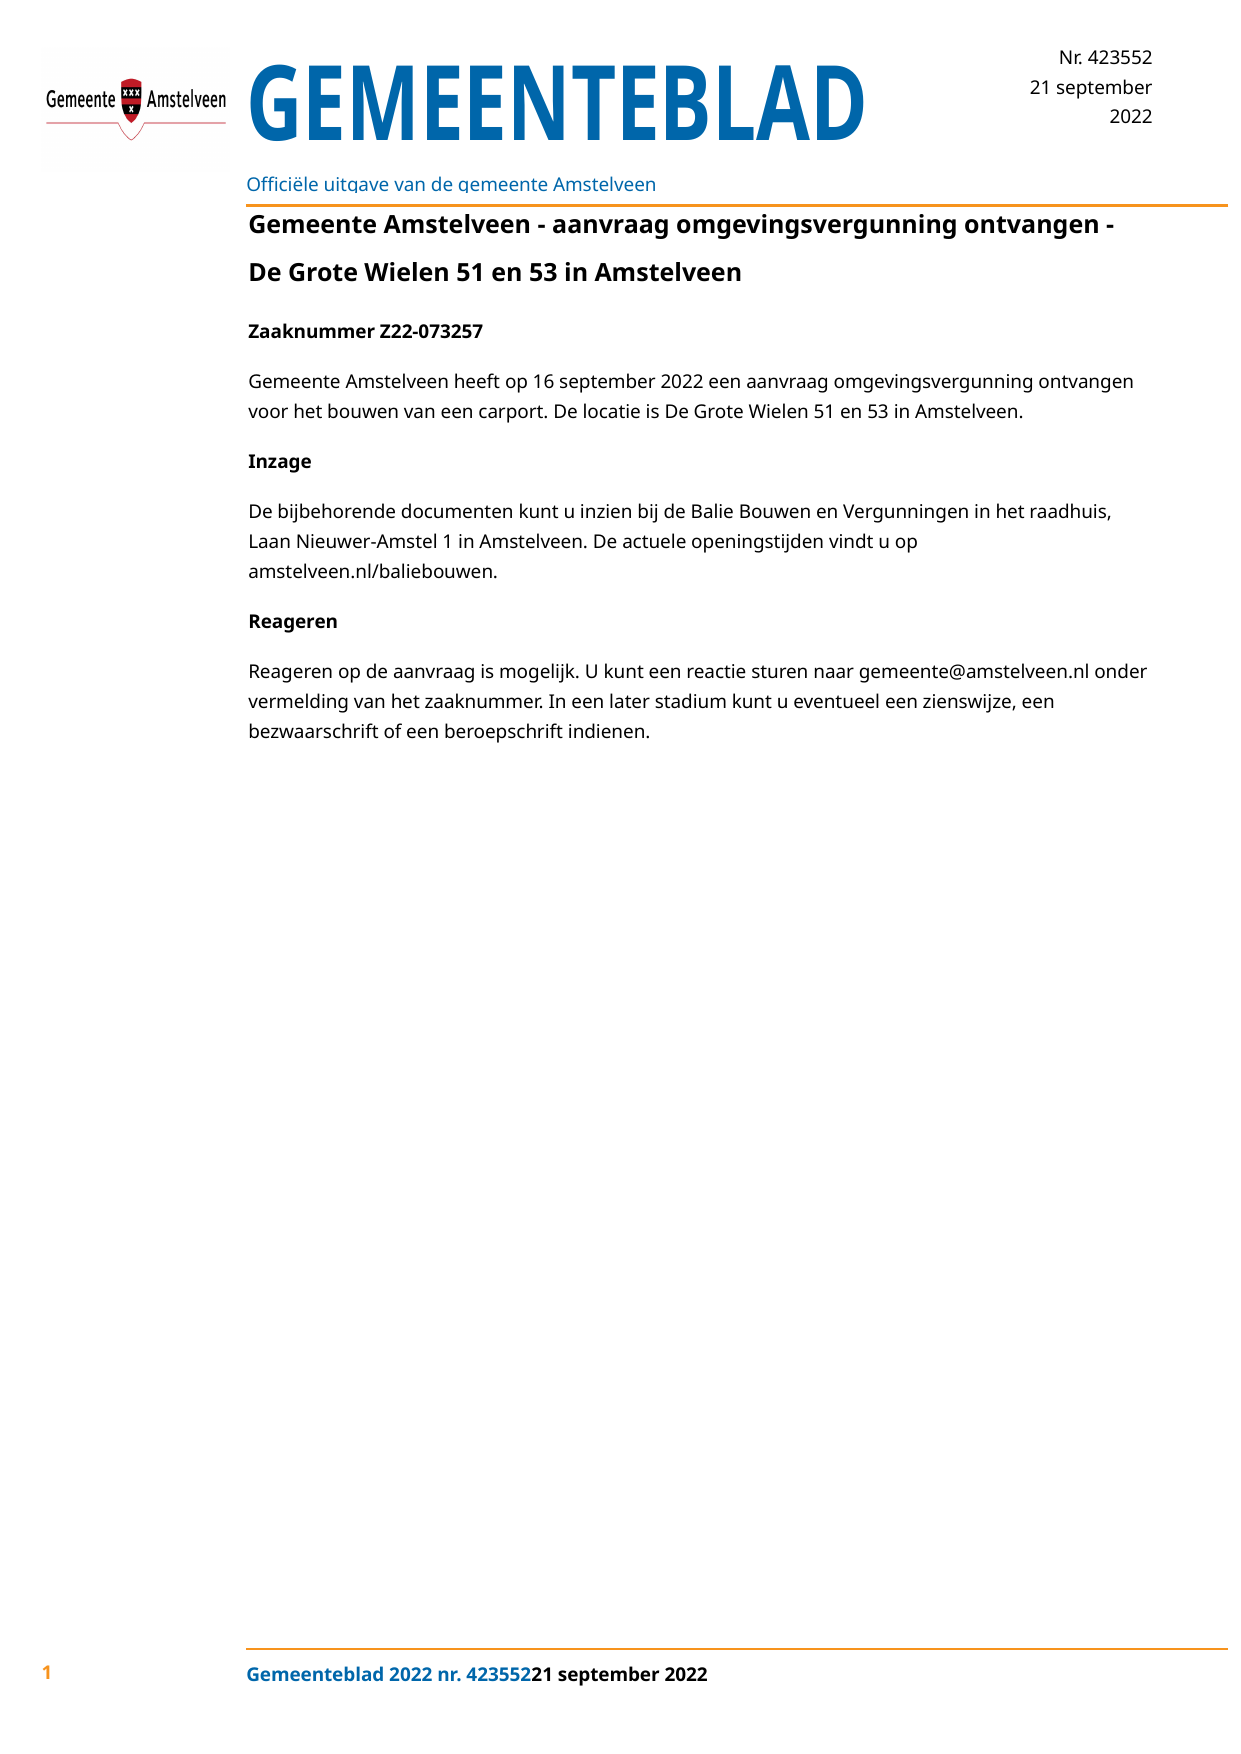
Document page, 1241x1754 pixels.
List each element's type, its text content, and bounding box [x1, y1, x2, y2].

text Zaaknummer Z22-073257 [248, 318, 1152, 344]
text Inzage [248, 448, 1152, 474]
text Reageren [248, 608, 1152, 634]
text Gemeente Amstelveen heeft op 16 september 2022 een aanvraag omgevingsvergunning ontvangen voor het bouwen van een carport. De locatie is De Grote Wielen 51 en 53 in Amstelveen. [248, 368, 1152, 424]
picture [41, 47, 231, 172]
text Gemeente Amstelveen - aanvraag omgevingsvergunning ontvangen - De Grote Wielen 51 en 53 in Amstelveen [248, 207, 1152, 288]
text Reageren op de aanvraag is mogelijk. U kunt een reactie sturen naar gemeente@amstelveen.nl onder vermelding van het zaaknummer. In een later stadium kunt u eventueel een zienswijze, een bezwaarschrift of een beroepschrift indienen. [248, 659, 1152, 744]
text De bijbehorende documenten kunt u inzien bij de Balie Bouwen en Vergunningen in het raadhuis, Laan Nieuwer-Amstel 1 in Amstelveen. De actuele openingstijden vindt u op amstelveen.nl/baliebouwen. [248, 499, 1152, 584]
